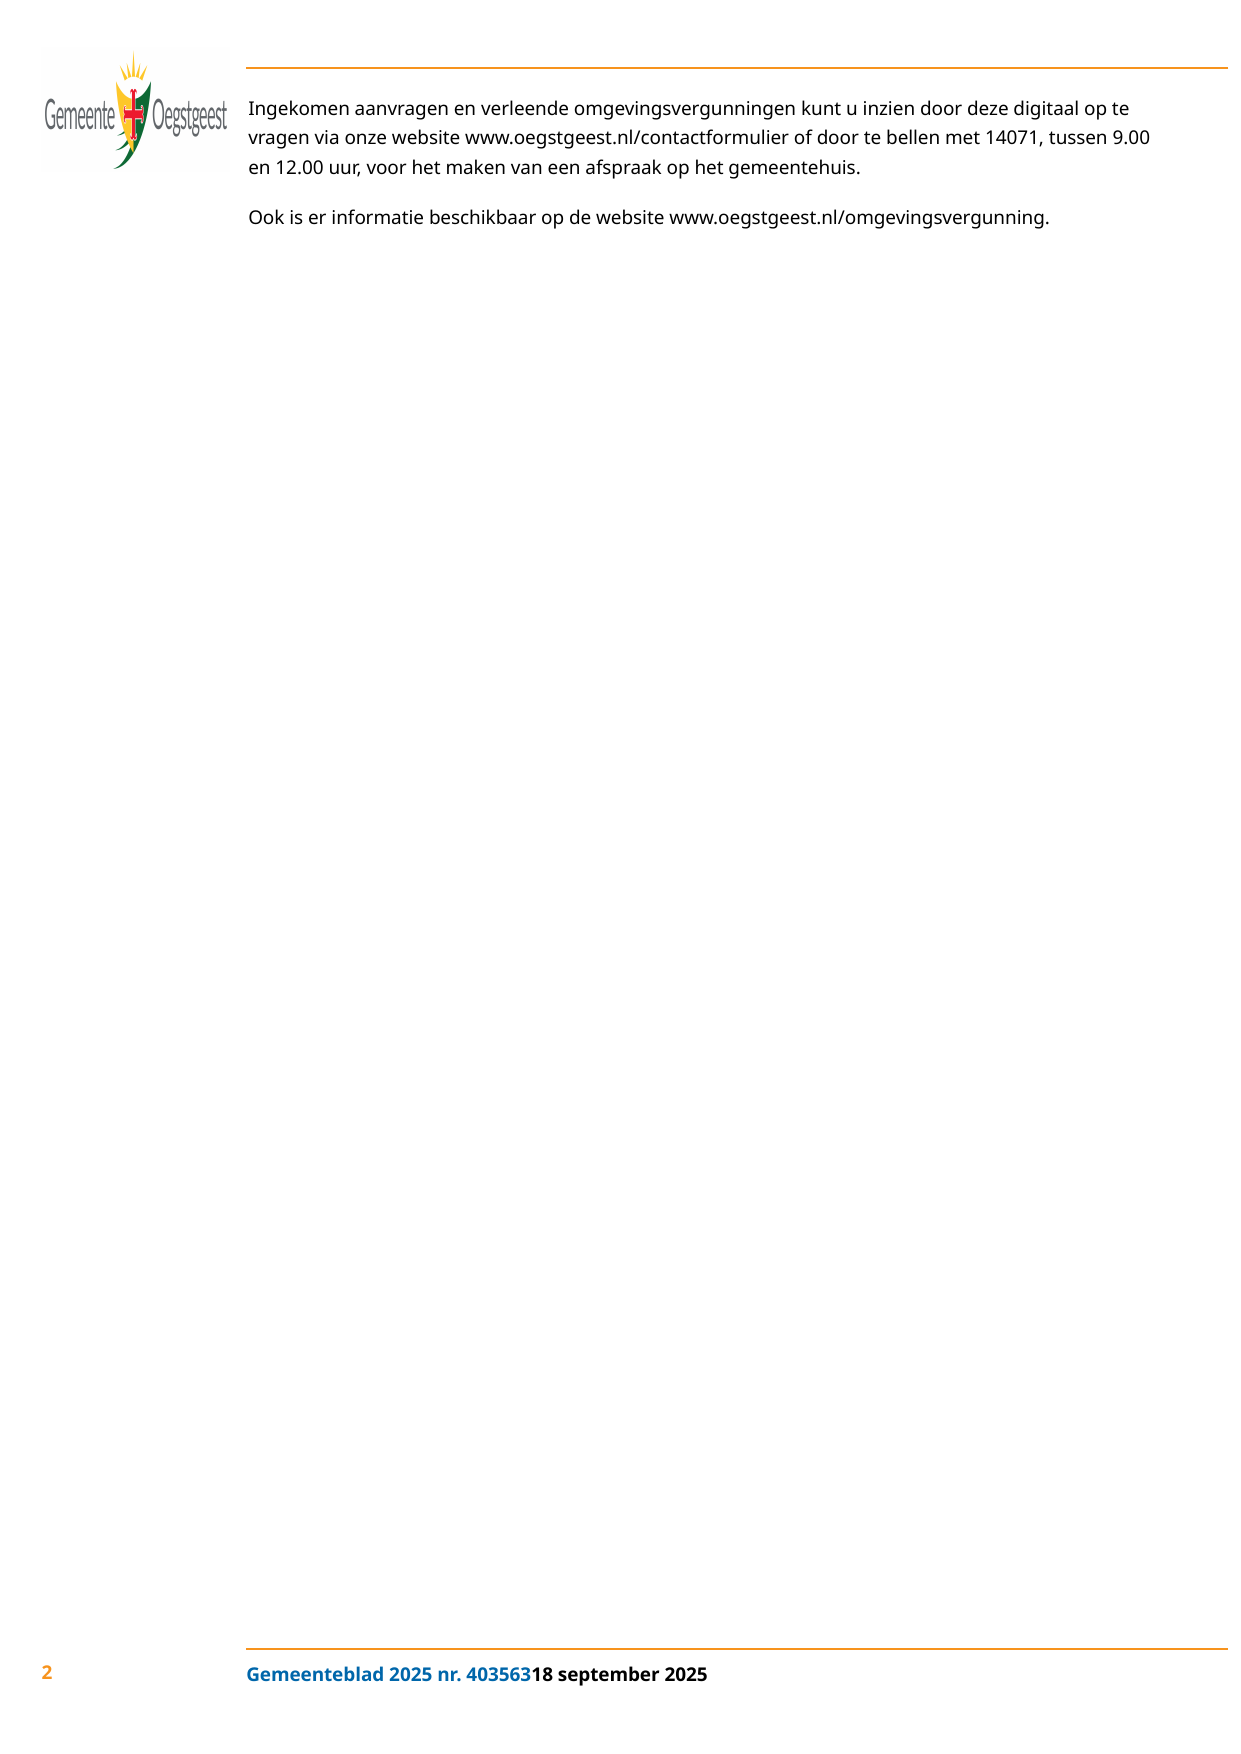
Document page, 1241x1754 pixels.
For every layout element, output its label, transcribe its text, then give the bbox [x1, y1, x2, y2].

picture [41, 47, 231, 172]
text Ingekomen aanvragen en verleende omgevingsvergunningen kunt u inzien door deze digitaal op te vragen via onze website www.oegstgeest.nl/contactformulier of door te bellen met 14071, tussen 9.00 en 12.00 uur, voor het maken van een afspraak op het gemeentehuis. [248, 95, 1152, 180]
text Ook is er informatie beschikbaar op de website www.oegstgeest.nl/omgevingsvergunning. [248, 204, 1152, 230]
